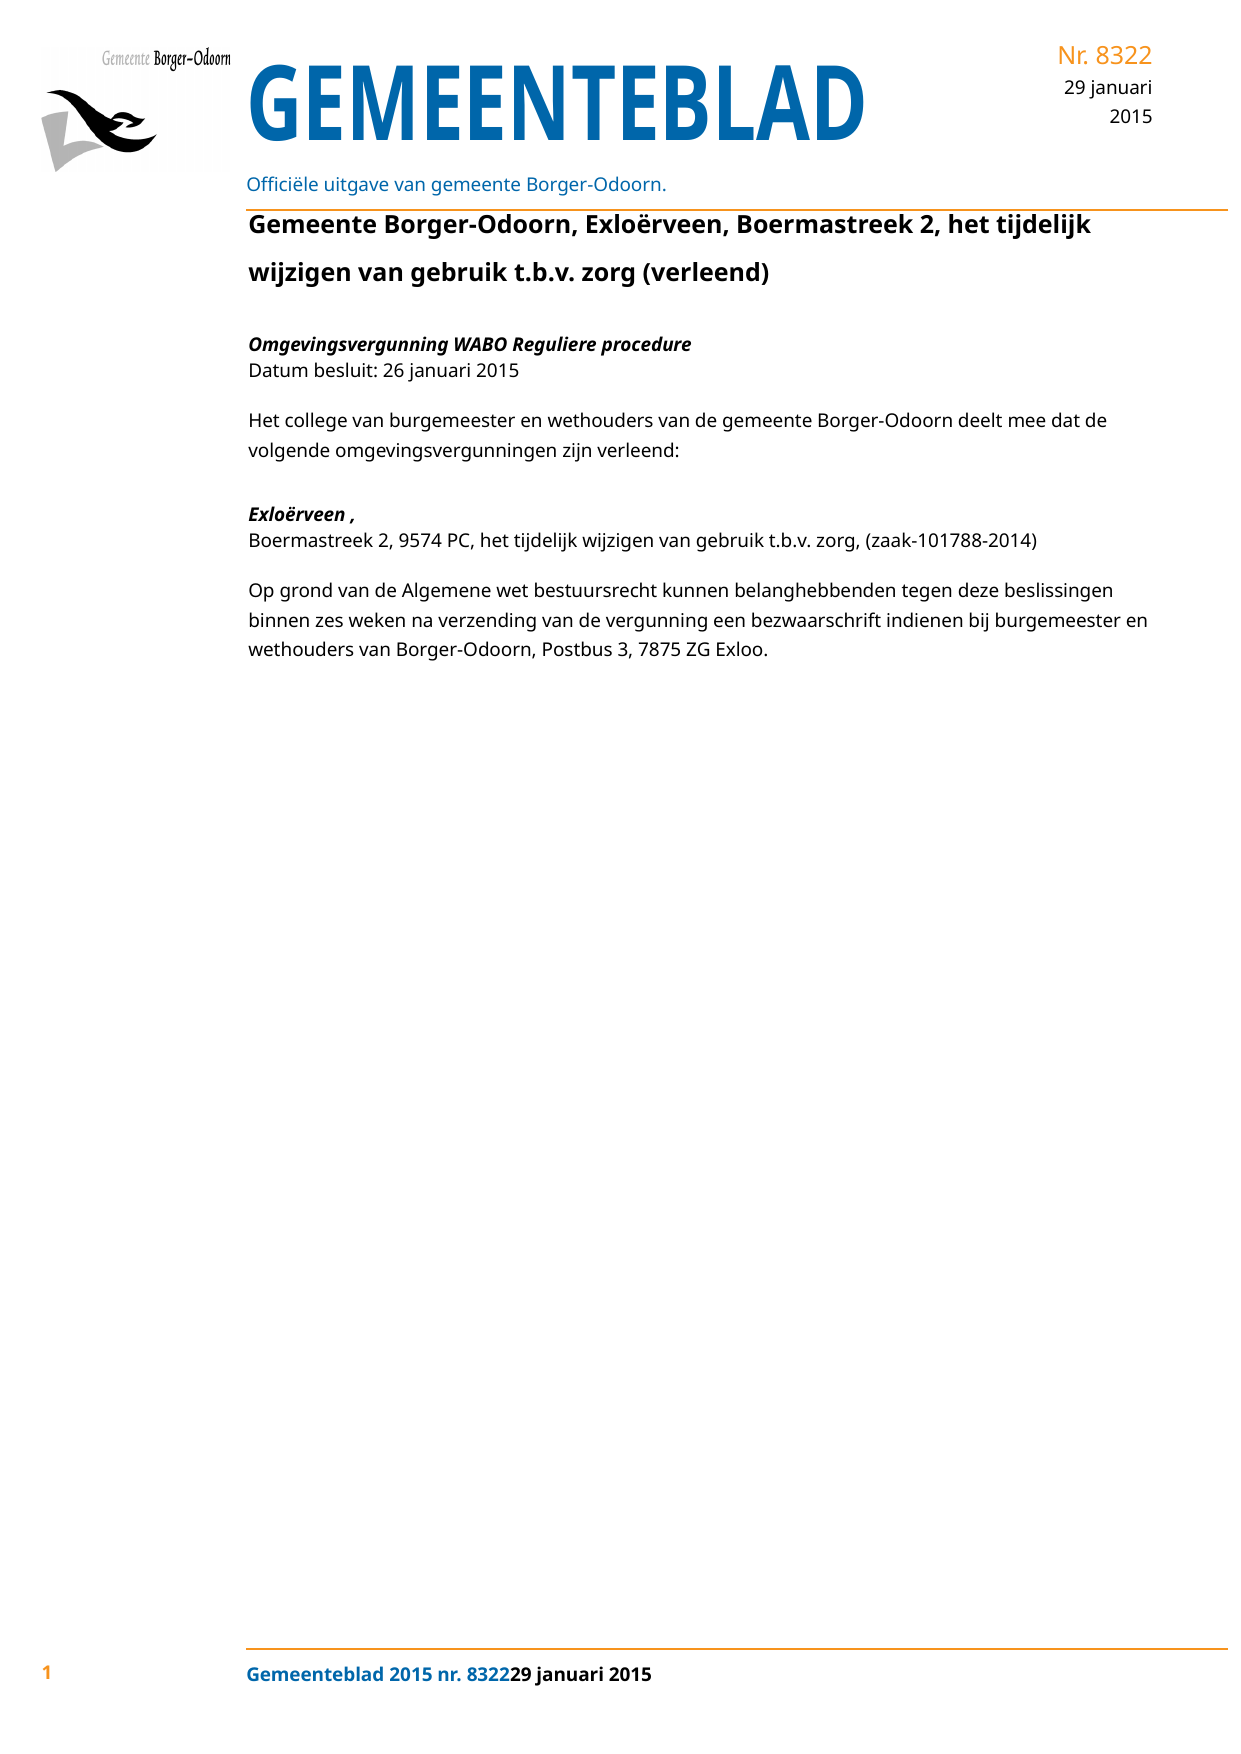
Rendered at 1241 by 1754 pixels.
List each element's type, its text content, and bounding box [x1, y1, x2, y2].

text Op grond van de Algemene wet bestuursrecht kunnen belanghebbenden tegen deze beslissingen binnen zes weken na verzending van de vergunning een bezwaarschrift indienen bij burgemeester en wethouders van Borger-Odoorn, Postbus 3, 7875 ZG Exloo. [248, 577, 1152, 662]
text Exloërveen , [248, 501, 1152, 527]
text Omgevingsvergunning WABO Reguliere procedure [248, 331, 1152, 357]
text Datum besluit: 26 januari 2015 [248, 357, 1152, 383]
text Het college van burgemeester en wethouders van de gemeente Borger-Odoorn deelt mee dat de volgende omgevingsvergunningen zijn verleend: [248, 408, 1152, 463]
text Gemeente Borger-Odoorn, Exloërveen, Boermastreek 2, het tijdelijk wijzigen van gebruik t.b.v. zorg (verleend) [248, 211, 1152, 288]
text Boermastreek 2, 9574 PC, het tijdelijk wijzigen van gebruik t.b.v. zorg, (zaak-101788-2014) [248, 527, 1152, 553]
picture [41, 47, 231, 172]
